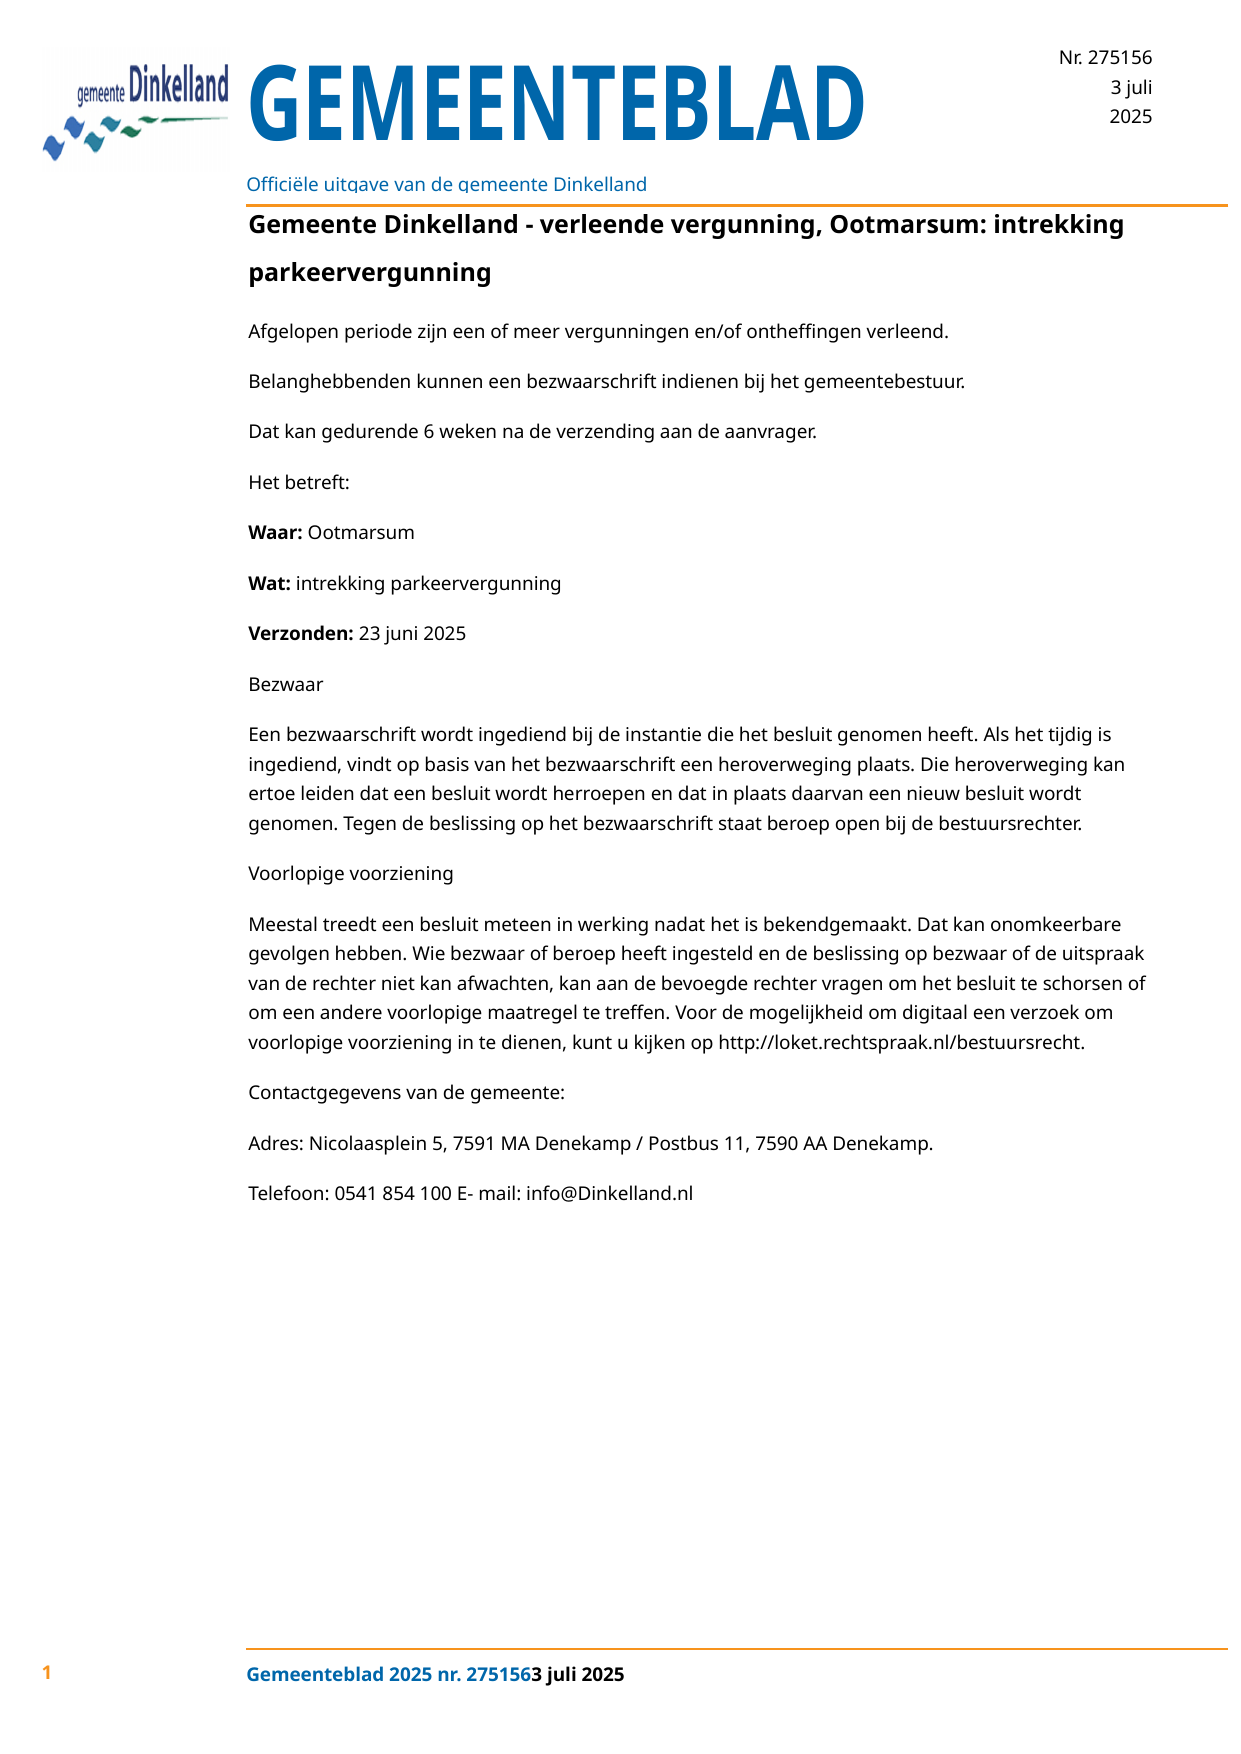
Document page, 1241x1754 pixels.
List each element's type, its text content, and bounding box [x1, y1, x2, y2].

text Het betreft: [248, 469, 1152, 495]
text Verzonden: 23 juni 2025 [248, 620, 1152, 646]
text Telefoon: 0541 854 100 E- mail: info@Dinkelland.nl [248, 1180, 1152, 1206]
text Afgelopen periode zijn een of meer vergunningen en/of ontheffingen verleend. [248, 318, 1152, 344]
text Een bezwaarschrift wordt ingediend bij de instantie die het besluit genomen heeft. Als het tijdig is ingediend, vindt op basis van het bezwaarschrift een heroverweging plaats. Die heroverweging kan ertoe leiden dat een besluit wordt herroepen en dat in plaats daarvan een nieuw besluit wordt genomen. Tegen de beslissing op het bezwaarschrift staat beroep open bij de bestuursrechter. [248, 721, 1152, 836]
text Bezwaar [248, 671, 1152, 697]
text Contactgegevens van de gemeente: [248, 1079, 1152, 1105]
picture [41, 47, 231, 172]
text Waar: Ootmarsum [248, 519, 1152, 545]
text Voorlopige voorziening [248, 860, 1152, 886]
text Dat kan gedurende 6 weken na de verzending aan de aanvrager. [248, 419, 1152, 444]
text Belanghebbenden kunnen een bezwaarschrift indienen bij het gemeentebestuur. [248, 368, 1152, 394]
text Adres: Nicolaasplein 5, 7591 MA Denekamp / Postbus 11, 7590 AA Denekamp. [248, 1130, 1152, 1156]
text Gemeente Dinkelland - verleende vergunning, Ootmarsum: intrekking parkeervergunning [248, 207, 1152, 288]
text Wat: intrekking parkeervergunning [248, 570, 1152, 596]
text Meestal treedt een besluit meteen in werking nadat het is bekendgemaakt. Dat kan onomkeerbare gevolgen hebben. Wie bezwaar of beroep heeft ingesteld en de beslissing op bezwaar of de uitspraak van de rechter niet kan afwachten, kan aan de bevoegde rechter vragen om het besluit te schorsen of om een andere voorlopige maatregel te treffen. Voor de mogelijkheid om digitaal een verzoek om voorlopige voorziening in te dienen, kunt u kijken op http://loket.rechtspraak.nl/bestuursrecht. [248, 911, 1152, 1055]
